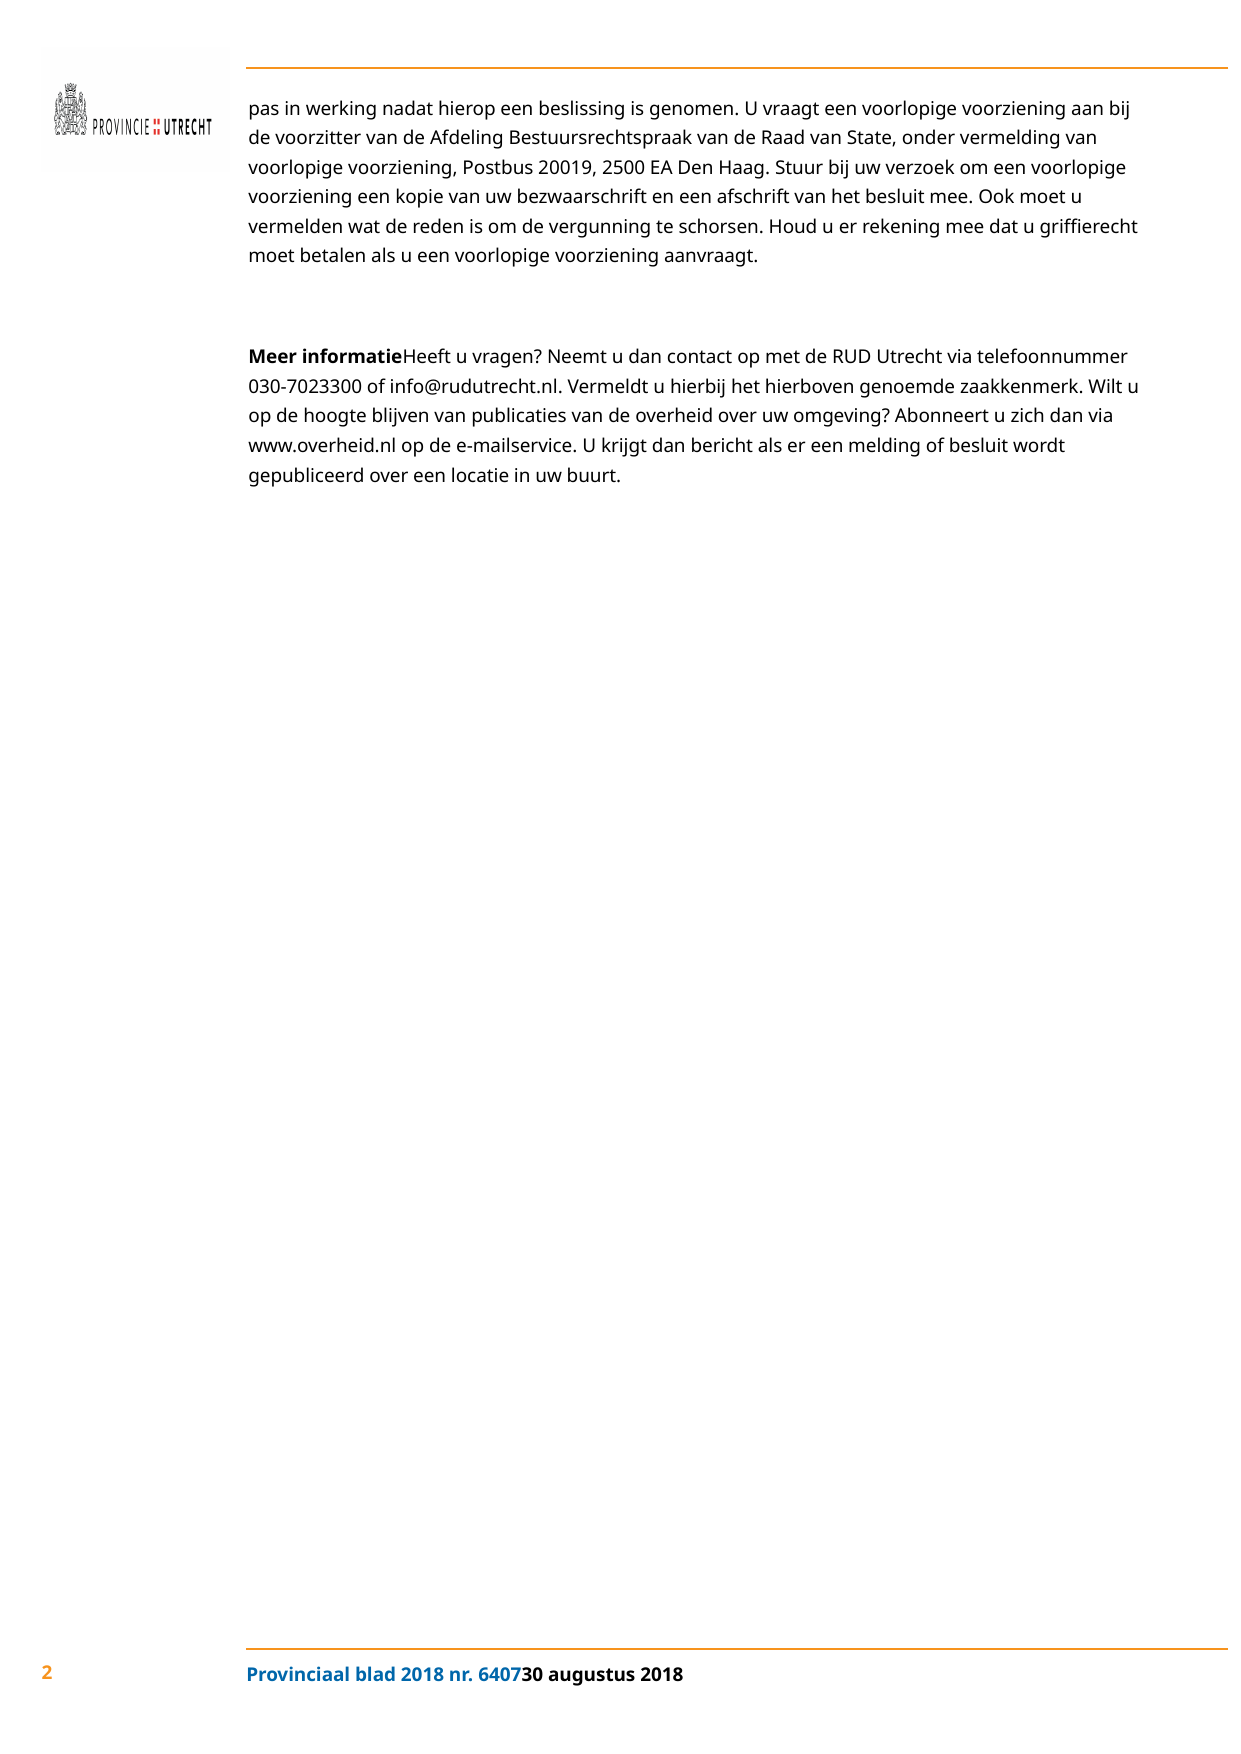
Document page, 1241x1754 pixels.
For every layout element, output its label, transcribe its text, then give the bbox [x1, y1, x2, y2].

text pas in werking nadat hierop een beslissing is genomen. U vraagt een voorlopige voorziening aan bij de voorzitter van de Afdeling Bestuursrechtspraak van de Raad van State, onder vermelding van voorlopige voorziening, Postbus 20019, 2500 EA Den Haag. Stuur bij uw verzoek om een voorlopige voorziening een kopie van uw bezwaarschrift en een afschrift van het besluit mee. Ook moet u vermelden wat de reden is om de vergunning te schorsen. Houd u er rekening mee dat u griffierecht moet betalen als u een voorlopige voorziening aanvraagt. [248, 95, 1152, 268]
text Meer informatieHeeft u vragen? Neemt u dan contact op met de RUD Utrecht via telefoonnummer 030-7023300 of info@rudutrecht.nl. Vermeldt u hierbij het hierboven genoemde zaakkenmerk. Wilt u op de hoogte blijven van publicaties van de overheid over uw omgeving? Abonneert u zich dan via www.overheid.nl op de e-mailservice. U krijgt dan bericht als er een melding of besluit wordt gepubliceerd over een locatie in uw buurt. [248, 343, 1152, 488]
picture [41, 47, 231, 172]
